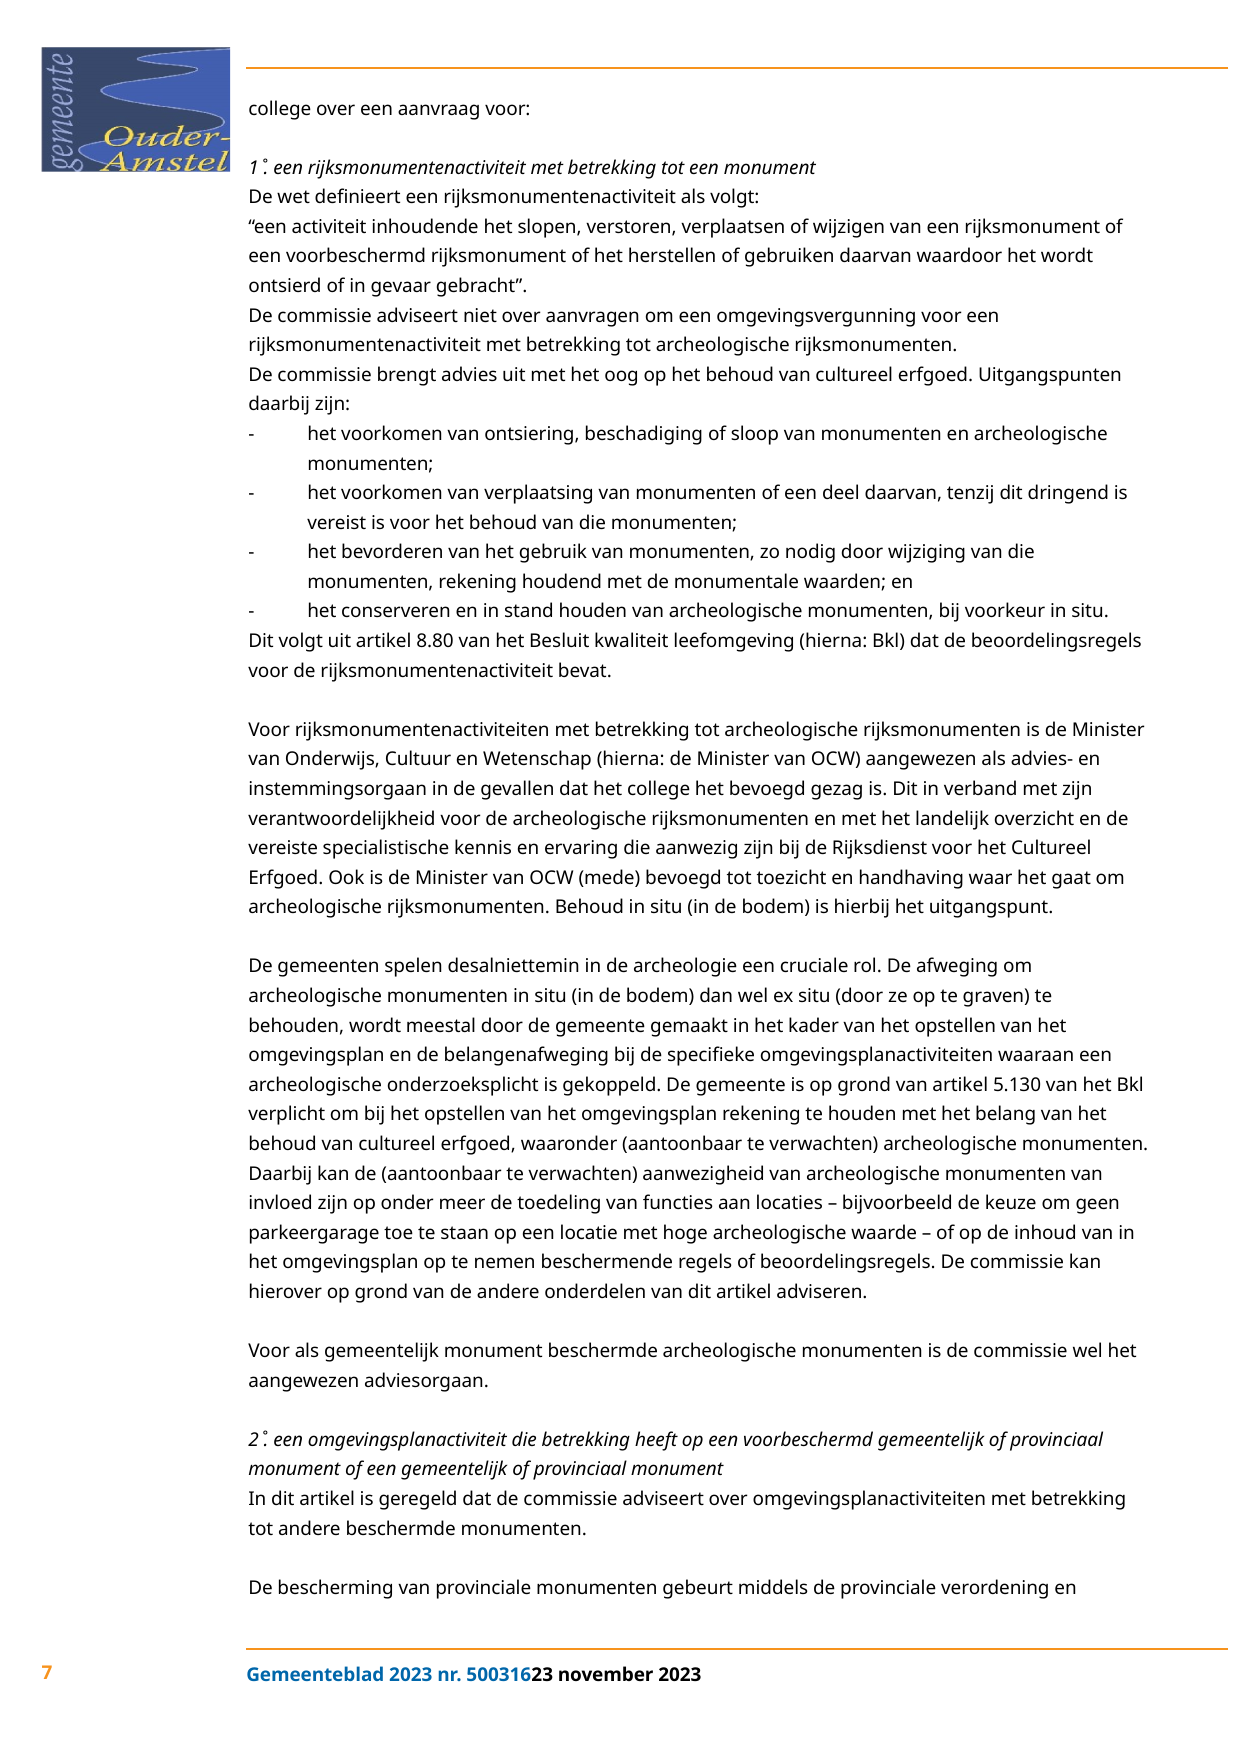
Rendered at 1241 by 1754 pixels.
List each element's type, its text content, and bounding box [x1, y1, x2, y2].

list het bevorderen van het gebruik van monumenten, zo nodig door wijziging van die monumenten, rekening houdend met de monumentale waarden; en [248, 538, 1152, 594]
text De bescherming van provinciale monumenten gebeurt middels de provinciale verordening en [248, 1574, 1152, 1600]
text 1 ̊. een rijksmonumentenactiviteit met betrekking tot een monument [248, 154, 1152, 180]
text “een activiteit inhoudende het slopen, verstoren, verplaatsen of wijzigen van een rijksmonument of een voorbeschermd rijksmonument of het herstellen of gebruiken daarvan waardoor het wordt ontsierd of in gevaar gebracht”. [248, 213, 1152, 298]
text Voor rijksmonumentenactiviteiten met betrekking tot archeologische rijksmonumenten is de Minister van Onderwijs, Cultuur en Wetenschap (hierna: de Minister van OCW) aangewezen als advies- en instemmingsorgaan in de gevallen dat het college het bevoegd gezag is. Dit in verband met zijn verantwoordelijkheid voor de archeologische rijksmonumenten en met het landelijk overzicht en de vereiste specialistische kennis en ervaring die aanwezig zijn bij de Rijksdienst voor het Cultureel Erfgoed. Ook is de Minister van OCW (mede) bevoegd tot toezicht en handhaving waar het gaat om archeologische rijksmonumenten. Behoud in situ (in de bodem) is hierbij het uitgangspunt. [248, 716, 1152, 919]
list het voorkomen van verplaatsing van monumenten of een deel daarvan, tenzij dit dringend is vereist is voor het behoud van die monumenten; [248, 479, 1152, 535]
list het voorkomen van ontsiering, beschadiging of sloop van monumenten en archeologische monumenten; [248, 420, 1152, 476]
text college over een aanvraag voor: [248, 95, 1152, 121]
text Voor als gemeentelijk monument beschermde archeologische monumenten is de commissie wel het aangewezen adviesorgaan. [248, 1337, 1152, 1393]
text De commissie adviseert niet over aanvragen om een omgevingsvergunning voor een rijksmonumentenactiviteit met betrekking tot archeologische rijksmonumenten. [248, 302, 1152, 357]
picture [41, 47, 231, 172]
text 2 ̊. een omgevingsplanactiviteit die betrekking heeft op een voorbeschermd gemeentelijk of provinciaal monument of een gemeentelijk of provinciaal monument [248, 1426, 1152, 1481]
text In dit artikel is geregeld dat de commissie adviseert over omgevingsplanactiviteiten met betrekking tot andere beschermde monumenten. [248, 1485, 1152, 1541]
text De gemeenten spelen desalniettemin in de archeologie een cruciale rol. De afweging om archeologische monumenten in situ (in de bodem) dan wel ex situ (door ze op te graven) te behouden, wordt meestal door de gemeente gemaakt in het kader van het opstellen van het omgevingsplan en de belangenafweging bij de specifieke omgevingsplanactiviteiten waaraan een archeologische onderzoeksplicht is gekoppeld. De gemeente is op grond van artikel 5.130 van het Bkl verplicht om bij het opstellen van het omgevingsplan rekening te houden met het belang van het behoud van cultureel erfgoed, waaronder (aantoonbaar te verwachten) archeologische monumenten. Daarbij kan de (aantoonbaar te verwachten) aanwezigheid van archeologische monumenten van invloed zijn op onder meer de toedeling van functies aan locaties – bijvoorbeeld de keuze om geen parkeergarage toe te staan op een locatie met hoge archeologische waarde – of op de inhoud van in het omgevingsplan op te nemen beschermende regels of beoordelingsregels. De commissie kan hierover op grond van de andere onderdelen van dit artikel adviseren. [248, 953, 1152, 1304]
text De wet definieert een rijksmonumentenactiviteit als volgt: [248, 183, 1152, 209]
text Dit volgt uit artikel 8.80 van het Besluit kwaliteit leefomgeving (hierna: Bkl) dat de beoordelingsregels voor de rijksmonumentenactiviteit bevat. [248, 627, 1152, 683]
list het conserveren en in stand houden van archeologische monumenten, bij voorkeur in situ. [248, 598, 1152, 623]
text De commissie brengt advies uit met het oog op het behoud van cultureel erfgoed. Uitgangspunten daarbij zijn: [248, 361, 1152, 416]
